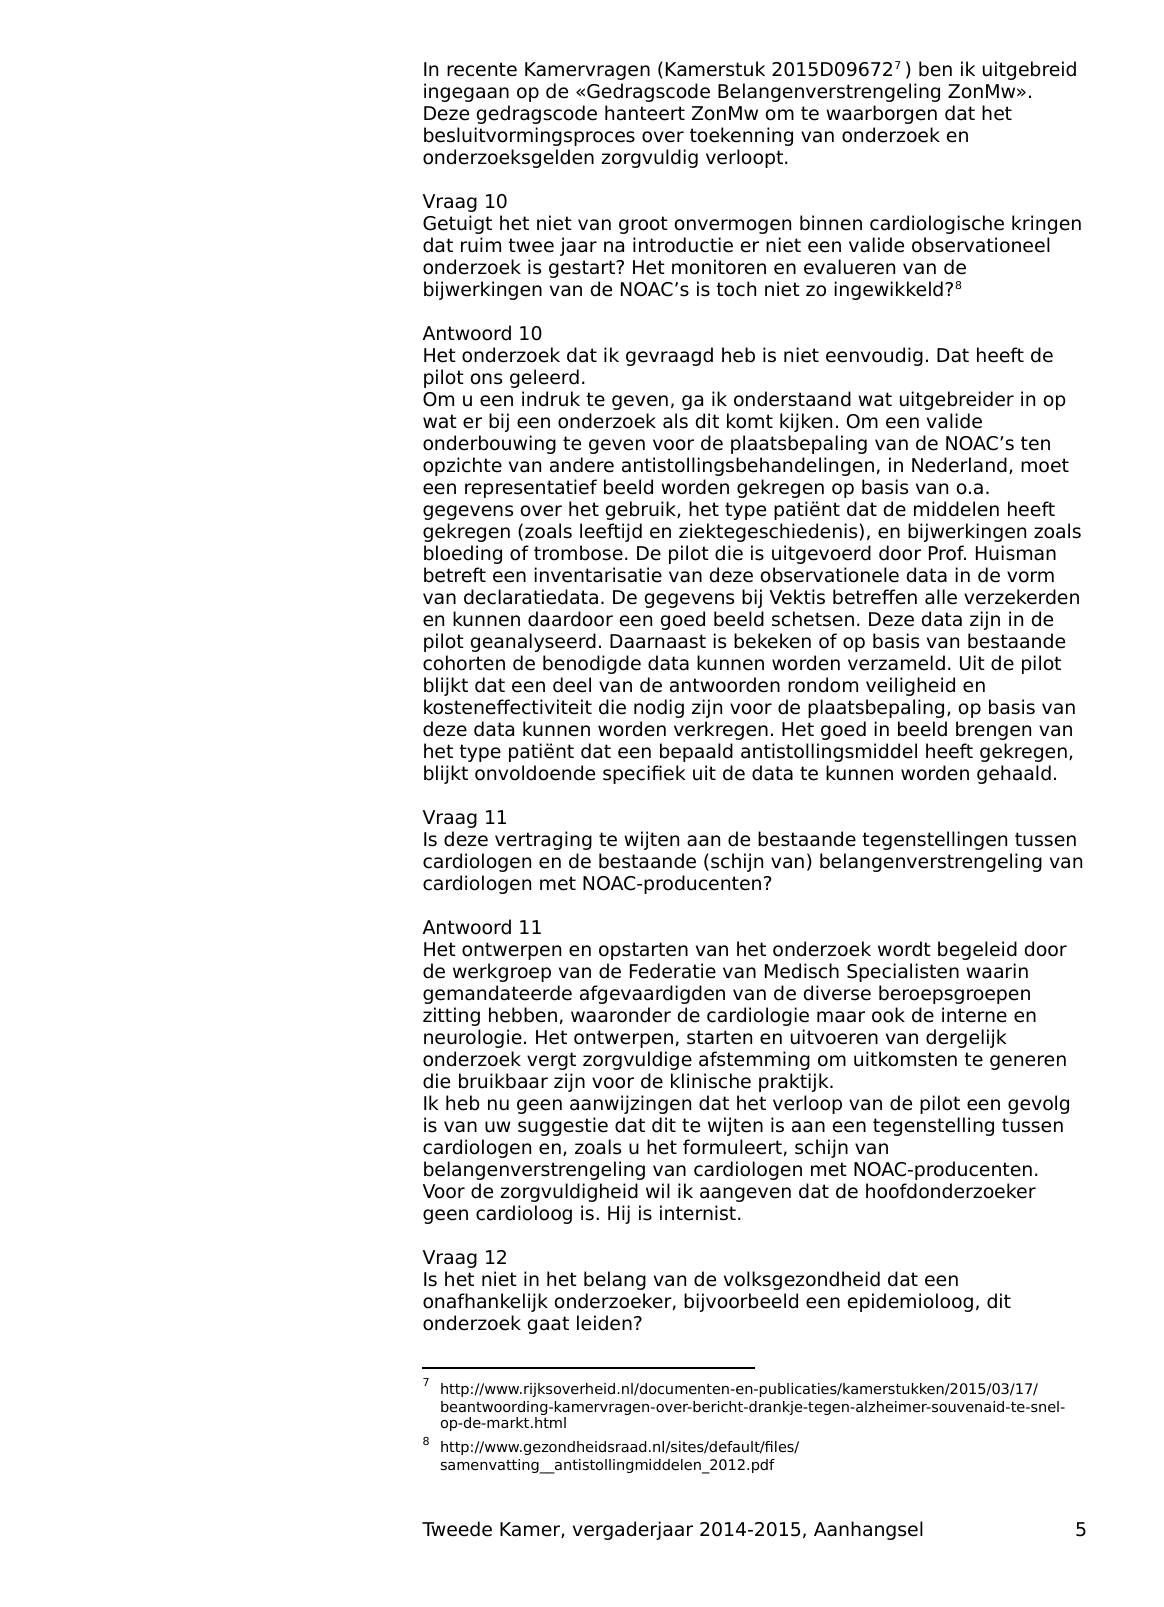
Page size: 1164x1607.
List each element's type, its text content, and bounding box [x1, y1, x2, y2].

text Het onderzoek dat ik gevraagd heb is niet eenvoudig. Dat heeft de pilot ons geleerd. [422, 345, 1087, 389]
text Vraag 10 [422, 191, 1087, 213]
text Antwoord 11 [422, 917, 1087, 939]
text Het ontwerpen en opstarten van het onderzoek wordt begeleid door de werkgroep van de Federatie van Medisch Specialisten waarin gemandateerde afgevaardigden van de diverse beroepsgroepen zitting hebben, waaronder de cardiologie maar ook de interne en neurologie. Het ontwerpen, starten en uitvoeren van dergelijk onderzoek vergt zorgvuldige afstemming om uitkomsten te generen die bruikbaar zijn voor de klinische praktijk. [422, 939, 1087, 1093]
text In recente Kamervragen (Kamerstuk 2015D09672) ben ik uitgebreid ingegaan op de «Gedragscode Belangenverstrengeling ZonMw». Deze gedragscode hanteert ZonMw om te waarborgen dat het besluitvormingsproces over toekenning van onderzoek en onderzoeksgelden zorgvuldig verloopt. [422, 59, 1087, 169]
text Om u een indruk te geven, ga ik onderstaand wat uitgebreider in op wat er bij een onderzoek als dit komt kijken. Om een valide onderbouwing te geven voor de plaatsbepaling van de NOAC’s ten opzichte van andere antistollingsbehandelingen, in Nederland, moet een representatief beeld worden gekregen op basis van o.a. gegevens over het gebruik, het type patiënt dat de middelen heeft gekregen (zoals leeftijd en ziektegeschiedenis), en bijwerkingen zoals bloeding of trombose. De pilot die is uitgevoerd door Prof. Huisman betreft een inventarisatie van deze observationele data in de vorm van declaratiedata. De gegevens bij Vektis betreffen alle verzekerden en kunnen daardoor een goed beeld schetsen. Deze data zijn in de pilot geanalyseerd. Daarnaast is bekeken of op basis van bestaande cohorten de benodigde data kunnen worden verzameld. Uit de pilot blijkt dat een deel van de antwoorden rondom veiligheid en kosteneffectiviteit die nodig zijn voor de plaatsbepaling, op basis van deze data kunnen worden verkregen. Het goed in beeld brengen van het type patiënt dat een bepaald antistollingsmiddel heeft gekregen, blijkt onvoldoende specifiek uit de data te kunnen worden gehaald. [422, 389, 1087, 785]
text http://www.rijksoverheid.nl/documenten-en-publicaties/kamerstukken/2015/03/17/beantwoording-kamervragen-over-bericht-drankje-tegen-alzheimer-souvenaid-te-snel-op-de-markt.html [422, 1377, 1087, 1432]
text Getuigt het niet van groot onvermogen binnen cardiologische kringen dat ruim twee jaar na introductie er niet een valide observationeel onderzoek is gestart? Het monitoren en evalueren van de bijwerkingen van de NOAC’s is toch niet zo ingewikkeld? [422, 213, 1087, 301]
text Vraag 12 [422, 1247, 1087, 1269]
text Voor de zorgvuldigheid wil ik aangeven dat de hoofdonderzoeker geen cardioloog is. Hij is internist. [422, 1181, 1087, 1225]
text Ik heb nu geen aanwijzingen dat het verloop van de pilot een gevolg is van uw suggestie dat dit te wijten is aan een tegenstelling tussen cardiologen en, zoals u het formuleert, schijn van belangenverstrengeling van cardiologen met NOAC-producenten. [422, 1093, 1087, 1181]
text http://www.gezondheidsraad.nl/sites/default/files/samenvatting__antistollingmiddelen_2012.pdf [422, 1435, 1087, 1474]
text Is deze vertraging te wijten aan de bestaande tegenstellingen tussen cardiologen en de bestaande (schijn van) belangenverstrengeling van cardiologen met NOAC-producenten? [422, 829, 1087, 895]
text Vraag 11 [422, 807, 1087, 829]
text Antwoord 10 [422, 323, 1087, 345]
text Is het niet in het belang van de volksgezondheid dat een onafhankelijk onderzoeker, bijvoorbeeld een epidemioloog, dit onderzoek gaat leiden? [422, 1269, 1087, 1335]
